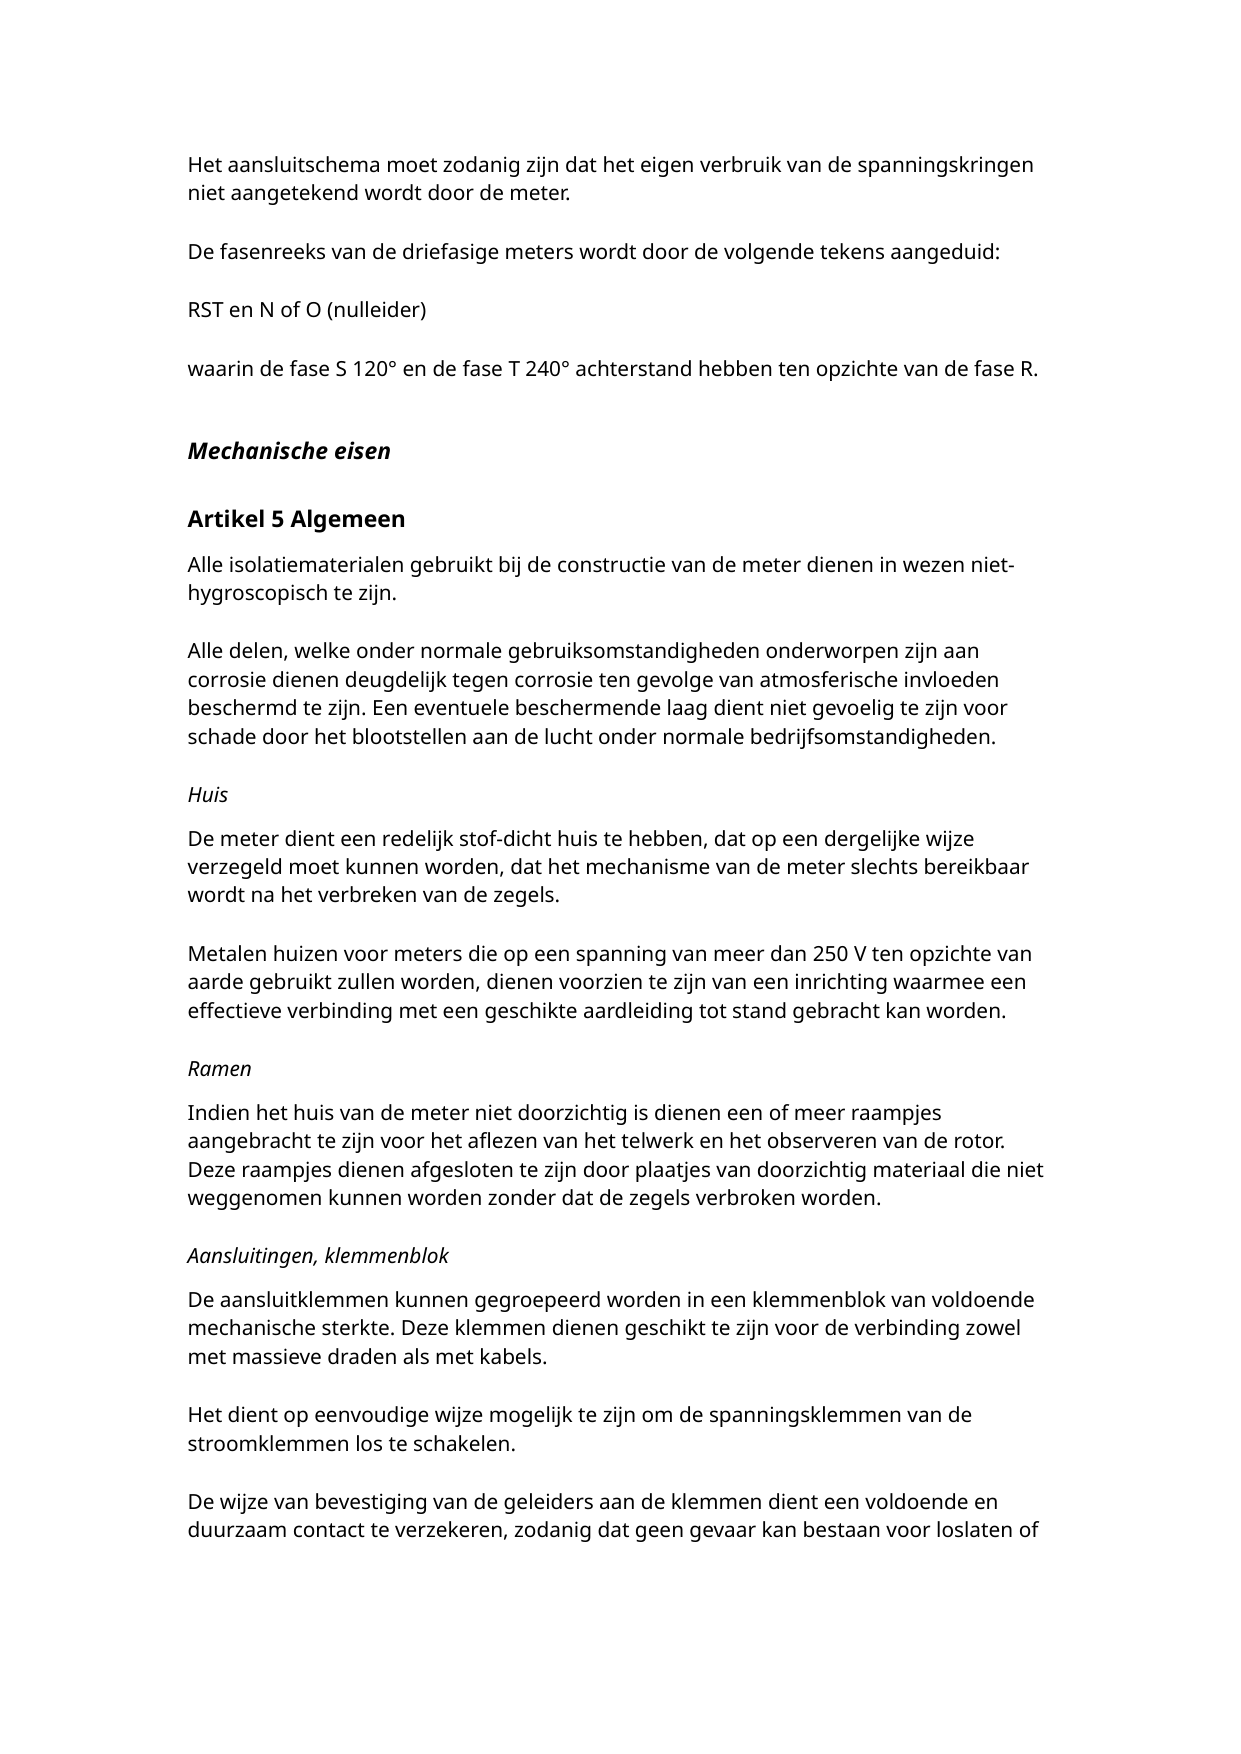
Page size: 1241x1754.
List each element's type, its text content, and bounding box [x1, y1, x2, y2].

text De wijze van bevestiging van de geleiders aan de klemmen dient een voldoende en duurzaam contact te verzekeren, zodanig dat geen gevaar kan bestaan voor loslaten of [187, 1487, 1053, 1544]
text Indien het huis van de meter niet doorzichtig is dienen een of meer raampjes aangebracht te zijn voor het aflezen van het telwerk en het observeren van de rotor. Deze raampjes dienen afgesloten te zijn door plaatjes van doorzichtig materiaal die niet weggenomen kunnen worden zonder dat de zegels verbroken worden. [187, 1098, 1053, 1212]
subtitle Mechanische eisen [187, 435, 1053, 466]
text Metalen huizen voor meters die op een spanning van meer dan 250 V ten opzichte van aarde gebruikt zullen worden, dienen voorzien te zijn van een inrichting waarmee een effectieve verbinding met een geschikte aardleiding tot stand gebracht kan worden. [187, 939, 1053, 1024]
text De aansluitklemmen kunnen gegroepeerd worden in een klemmenblok van voldoende mechanische sterkte. Deze klemmen dienen geschikt te zijn voor de verbinding zowel met massieve draden als met kabels. [187, 1285, 1053, 1370]
text Ramen [187, 1054, 1053, 1083]
text Alle delen, welke onder normale gebruiksomstandigheden onderworpen zijn aan corrosie dienen deugdelijk tegen corrosie ten gevolge van atmosferische invloeden beschermd te zijn. Een eventuele beschermende laag dient niet gevoelig te zijn voor schade door het blootstellen aan de lucht onder normale bedrijfsomstandigheden. [187, 637, 1053, 750]
text waarin de fase S 120° en de fase T 240° achterstand hebben ten opzichte van de fase R. [187, 354, 1053, 382]
text Het aansluitschema moet zodanig zijn dat het eigen verbruik van de spanningskringen niet aangetekend wordt door de meter. [187, 150, 1053, 207]
text Huis [187, 780, 1053, 809]
text Alle isolatiematerialen gebruikt bij de constructie van de meter dienen in wezen niet-hygroscopisch te zijn. [187, 550, 1053, 607]
text De fasenreeks van de driefasige meters wordt door de volgende tekens aangeduid: [187, 237, 1053, 265]
text Het dient op eenvoudige wijze mogelijk te zijn om de spanningsklemmen van de stroomklemmen los te schakelen. [187, 1400, 1053, 1457]
text De meter dient een redelijk stof-dicht huis te hebben, dat op een dergelijke wijze verzegeld moet kunnen worden, dat het mechanisme van de meter slechts bereikbaar wordt na het verbreken van de zegels. [187, 824, 1053, 909]
text Aansluitingen, klemmenblok [187, 1242, 1053, 1270]
subtitle Artikel 5 Algemeen [187, 503, 1053, 535]
text RST en N of O (nulleider) [187, 295, 1053, 324]
